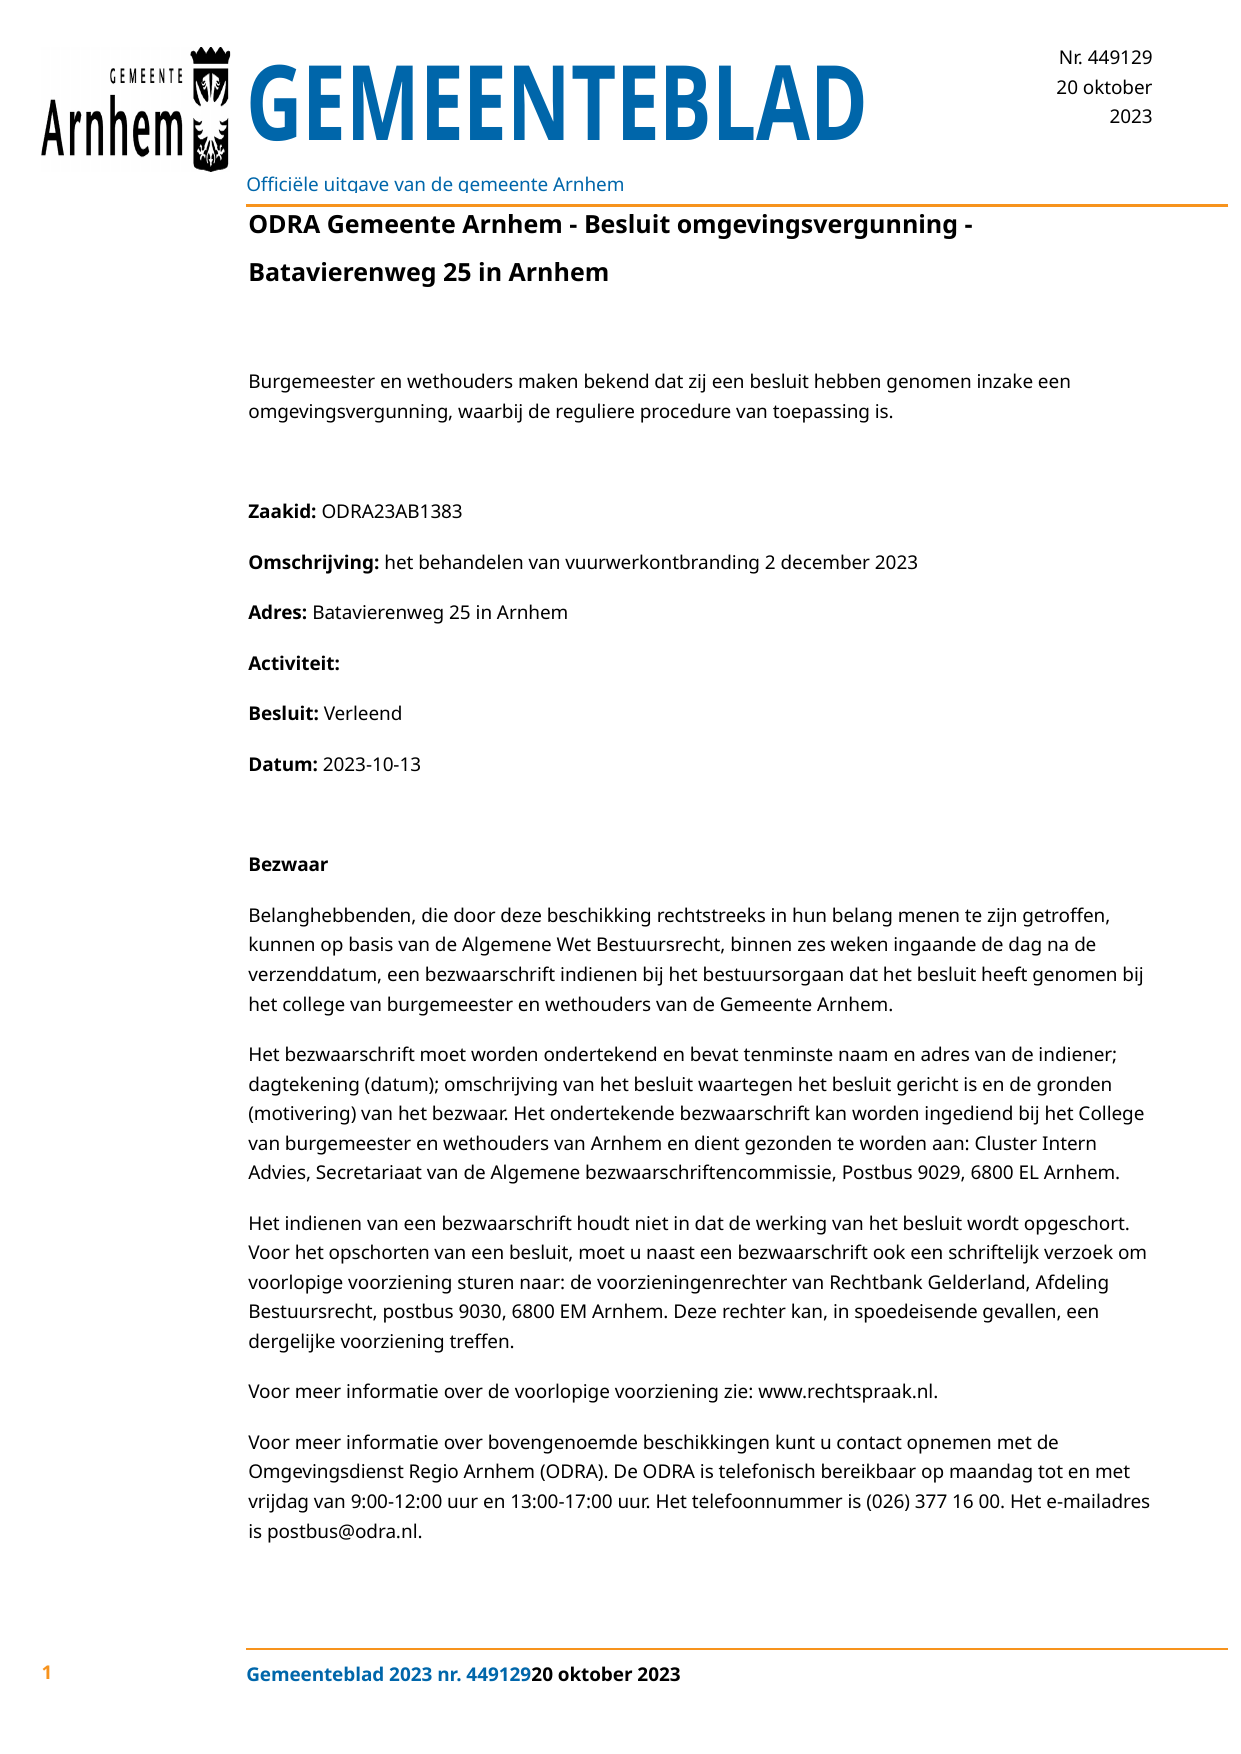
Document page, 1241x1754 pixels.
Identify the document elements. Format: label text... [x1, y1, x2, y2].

text Datum: 2023-10-13 [248, 751, 1152, 777]
text ODRA Gemeente Arnhem - Besluit omgevingsvergunning - Batavierenweg 25 in Arnhem [248, 207, 1152, 288]
text Adres: Batavierenweg 25 in Arnhem [248, 599, 1152, 625]
text Voor meer informatie over bovengenoemde beschikkingen kunt u contact opnemen met de Omgevingsdienst Regio Arnhem (ODRA). De ODRA is telefonisch bereikbaar op maandag tot en met vrijdag van 9:00-12:00 uur en 13:00-17:00 uur. Het telefoonnummer is (026) 377 16 00. Het e-mailadres is postbus@odra.nl. [248, 1429, 1152, 1544]
text Zaakid: ODRA23AB1383 [248, 499, 1152, 524]
text Het bezwaarschrift moet worden ondertekend en bevat tenminste naam en adres van de indiener; dagtekening (datum); omschrijving van het besluit waartegen het besluit gericht is en de gronden (motivering) van het bezwaar. Het ondertekende bezwaarschrift kan worden ingediend bij het College van burgemeester en wethouders van Arnhem en dient gezonden te worden aan: Cluster Intern Advies, Secretariaat van de Algemene bezwaarschriftencommissie, Postbus 9029, 6800 EL Arnhem. [248, 1041, 1152, 1185]
text Belanghebbenden, die door deze beschikking rechtstreeks in hun belang menen te zijn getroffen, kunnen op basis van de Algemene Wet Bestuursrecht, binnen zes weken ingaande de dag na de verzenddatum, een bezwaarschrift indienen bij het bestuursorgaan dat het besluit heeft genomen bij het college van burgemeester en wethouders van de Gemeente Arnhem. [248, 902, 1152, 1017]
text Activiteit: [248, 650, 1152, 676]
text Het indienen van een bezwaarschrift houdt niet in dat de werking van het besluit wordt opgeschort. Voor het opschorten van een besluit, moet u naast een bezwaarschrift ook een schriftelijk verzoek om voorlopige voorziening sturen naar: de voorzieningenrechter van Rechtbank Gelderland, Afdeling Bestuursrecht, postbus 9030, 6800 EM Arnhem. Deze rechter kan, in spoedeisende gevallen, een dergelijke voorziening treffen. [248, 1210, 1152, 1354]
text Bezwaar [248, 852, 1152, 877]
text Burgemeester en wethouders maken bekend dat zij een besluit hebben genomen inzake een omgevingsvergunning, waarbij de reguliere procedure van toepassing is. [248, 368, 1152, 424]
text Voor meer informatie over de voorlopige voorziening zie: www.rechtspraak.nl. [248, 1379, 1152, 1404]
text Besluit: Verleend [248, 700, 1152, 726]
text Omschrijving: het behandelen van vuurwerkontbranding 2 december 2023 [248, 549, 1152, 575]
picture [41, 47, 231, 172]
